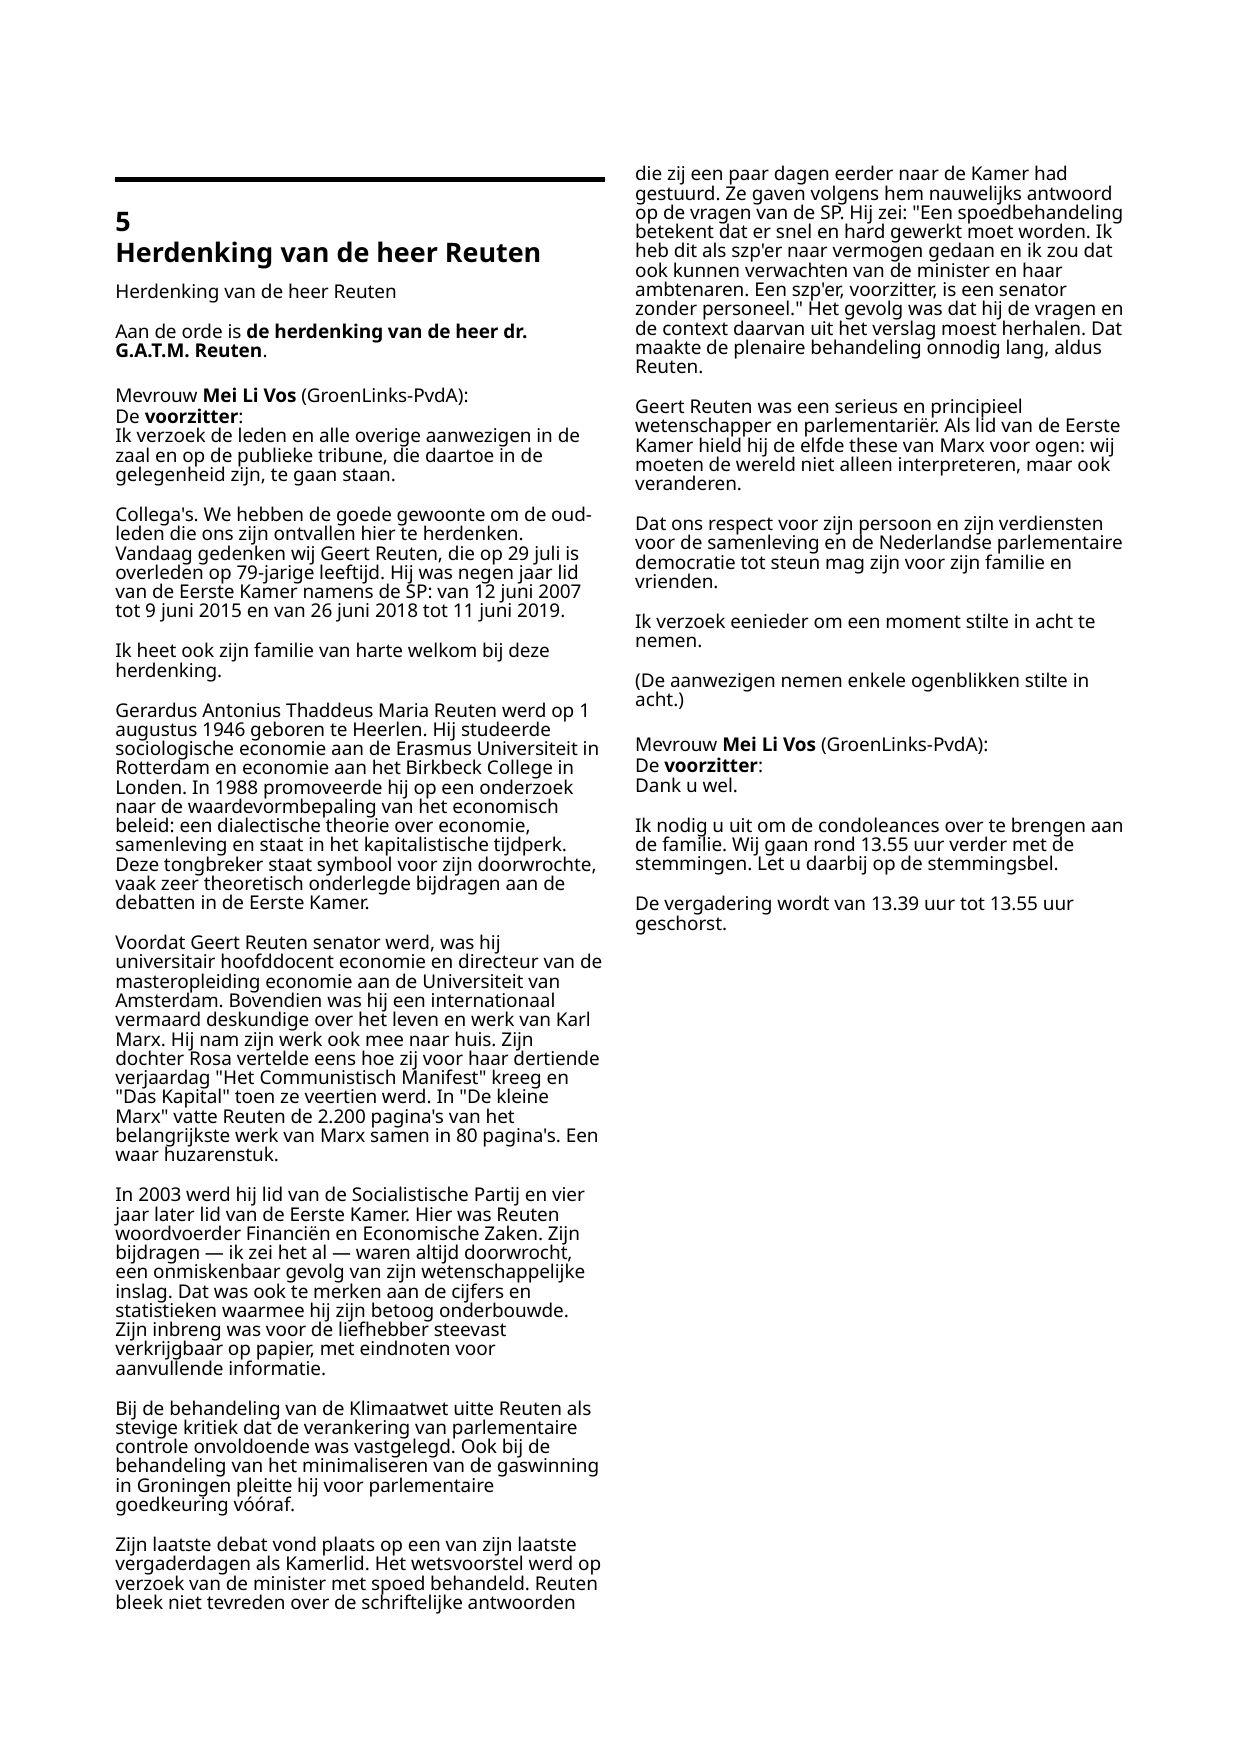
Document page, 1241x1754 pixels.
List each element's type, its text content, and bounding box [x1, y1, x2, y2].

text Aan de orde is de herdenking van de heer dr. G.A.T.M. Reuten. [115, 323, 605, 362]
text Zijn laatste debat vond plaats op een van zijn laatste vergaderdagen als Kamerlid. Het wetsvoorstel werd op verzoek van de minister met spoed behandeld. Reuten bleek niet tevreden over de schriftelijke antwoorden [115, 1536, 605, 1613]
text Mevrouw Mei Li Vos (GroenLinks-PvdA): [635, 732, 1125, 757]
text De voorzitter: [635, 757, 1125, 777]
text (De aanwezigen nemen enkele ogenblikken stilte in acht.) [635, 672, 1125, 711]
text die zij een paar dagen eerder naar de Kamer had gestuurd. Ze gaven volgens hem nauwelijks antwoord op de vragen van de SP. Hij zei: "Een spoedbehandeling betekent dat er snel en hard gewerkt moet worden. Ik heb dit als szp'er naar vermogen gedaan en ik zou dat ook kunnen verwachten van de minister en haar ambtenaren. Een szp'er, voorzitter, is een senator zonder personeel." Het gevolg was dat hij de vragen en de context daarvan uit het verslag moest herhalen. Dat maakte de plenaire behandeling onnodig lang, aldus Reuten. [635, 165, 1125, 377]
text De voorzitter: [115, 408, 605, 427]
text Gerardus Antonius Thaddeus Maria Reuten werd op 1 augustus 1946 geboren te Heerlen. Hij studeerde sociologische economie aan de Erasmus Universiteit in Rotterdam en economie aan het Birkbeck College in Londen. In 1988 promoveerde hij op een onderzoek naar de waardevormbepaling van het economisch beleid: een dialectische theorie over economie, samenleving en staat in het kapitalistische tijdperk. Deze tongbreker staat symbool voor zijn doorwrochte, vaak zeer theoretisch onderlegde bijdragen aan de debatten in de Eerste Kamer. [115, 702, 605, 913]
text Ik heet ook zijn familie van harte welkom bij deze herdenking. [115, 642, 605, 681]
text Voordat Geert Reuten senator werd, was hij universitair hoofddocent economie en directeur van de masteropleiding economie aan de Universiteit van Amsterdam. Bovendien was hij een internationaal vermaard deskundige over het leven en werk van Karl Marx. Hij nam zijn werk ook mee naar huis. Zijn dochter Rosa vertelde eens hoe zij voor haar dertiende verjaardag "Het Communistisch Manifest" kreeg en "Das Kapital" toen ze veertien werd. In "De kleine Marx" vatte Reuten de 2.200 pagina's van het belangrijkste werk van Marx samen in 80 pagina's. Een waar huzarenstuk. [115, 934, 605, 1166]
text In 2003 werd hij lid van de Socialistische Partij en vier jaar later lid van de Eerste Kamer. Hier was Reuten woordvoerder Financiën en Economische Zaken. Zijn bijdragen — ik zei het al — waren altijd doorwrocht, een onmiskenbaar gevolg van zijn wetenschappelijke inslag. Dat was ook te merken aan de cijfers en statistieken waarmee hij zijn betoog onderbouwde. Zijn inbreng was voor de liefhebber steevast verkrijgbaar op papier, met eindnoten voor aanvullende informatie. [115, 1186, 605, 1379]
text Ik nodig u uit om de condoleances over te brengen aan de familie. Wij gaan rond 13.55 uur verder met de stemmingen. Let u daarbij op de stemmingsbel. [635, 817, 1125, 874]
text Geert Reuten was een serieus en principieel wetenschapper en parlementariër. Als lid van de Eerste Kamer hield hij de elfde these van Marx voor ogen: wij moeten de wereld niet alleen interpreteren, maar ook veranderen. [635, 398, 1125, 494]
text De vergadering wordt van 13.39 uur tot 13.55 uur geschorst. [635, 895, 1125, 934]
text Dat ons respect voor zijn persoon en zijn verdiensten voor de samenleving en de Nederlandse parlementaire democratie tot steun mag zijn voor zijn familie en vrienden. [635, 515, 1125, 592]
text Bij de behandeling van de Klimaatwet uitte Reuten als stevige kritiek dat de verankering van parlementaire controle onvoldoende was vastgelegd. Ook bij de behandeling van het minimaliseren van de gaswinning in Groningen pleitte hij voor parlementaire goedkeuring vóóraf. [115, 1400, 605, 1515]
text Mevrouw Mei Li Vos (GroenLinks-PvdA): [115, 382, 605, 408]
text Herdenking van de heer Reuten [115, 283, 605, 302]
text Dank u wel. [635, 777, 1125, 796]
text Ik verzoek eenieder om een moment stilte in acht te nemen. [635, 613, 1125, 651]
text Collega's. We hebben de goede gewoonte om de oud-leden die ons zijn ontvallen hier te herdenken. Vandaag gedenken wij Geert Reuten, die op 29 juli is overleden op 79-jarige leeftijd. Hij was negen jaar lid van de Eerste Kamer namens de SP: van 12 juni 2007 tot 9 juni 2015 en van 26 juni 2018 tot 11 juni 2019. [115, 506, 605, 622]
text Ik verzoek de leden en alle overige aanwezigen in de zaal en op de publieke tribune, die daartoe in de gelegenheid zijn, te gaan staan. [115, 427, 605, 485]
text 5 [115, 203, 605, 239]
text Herdenking van de heer Reuten [115, 239, 605, 283]
